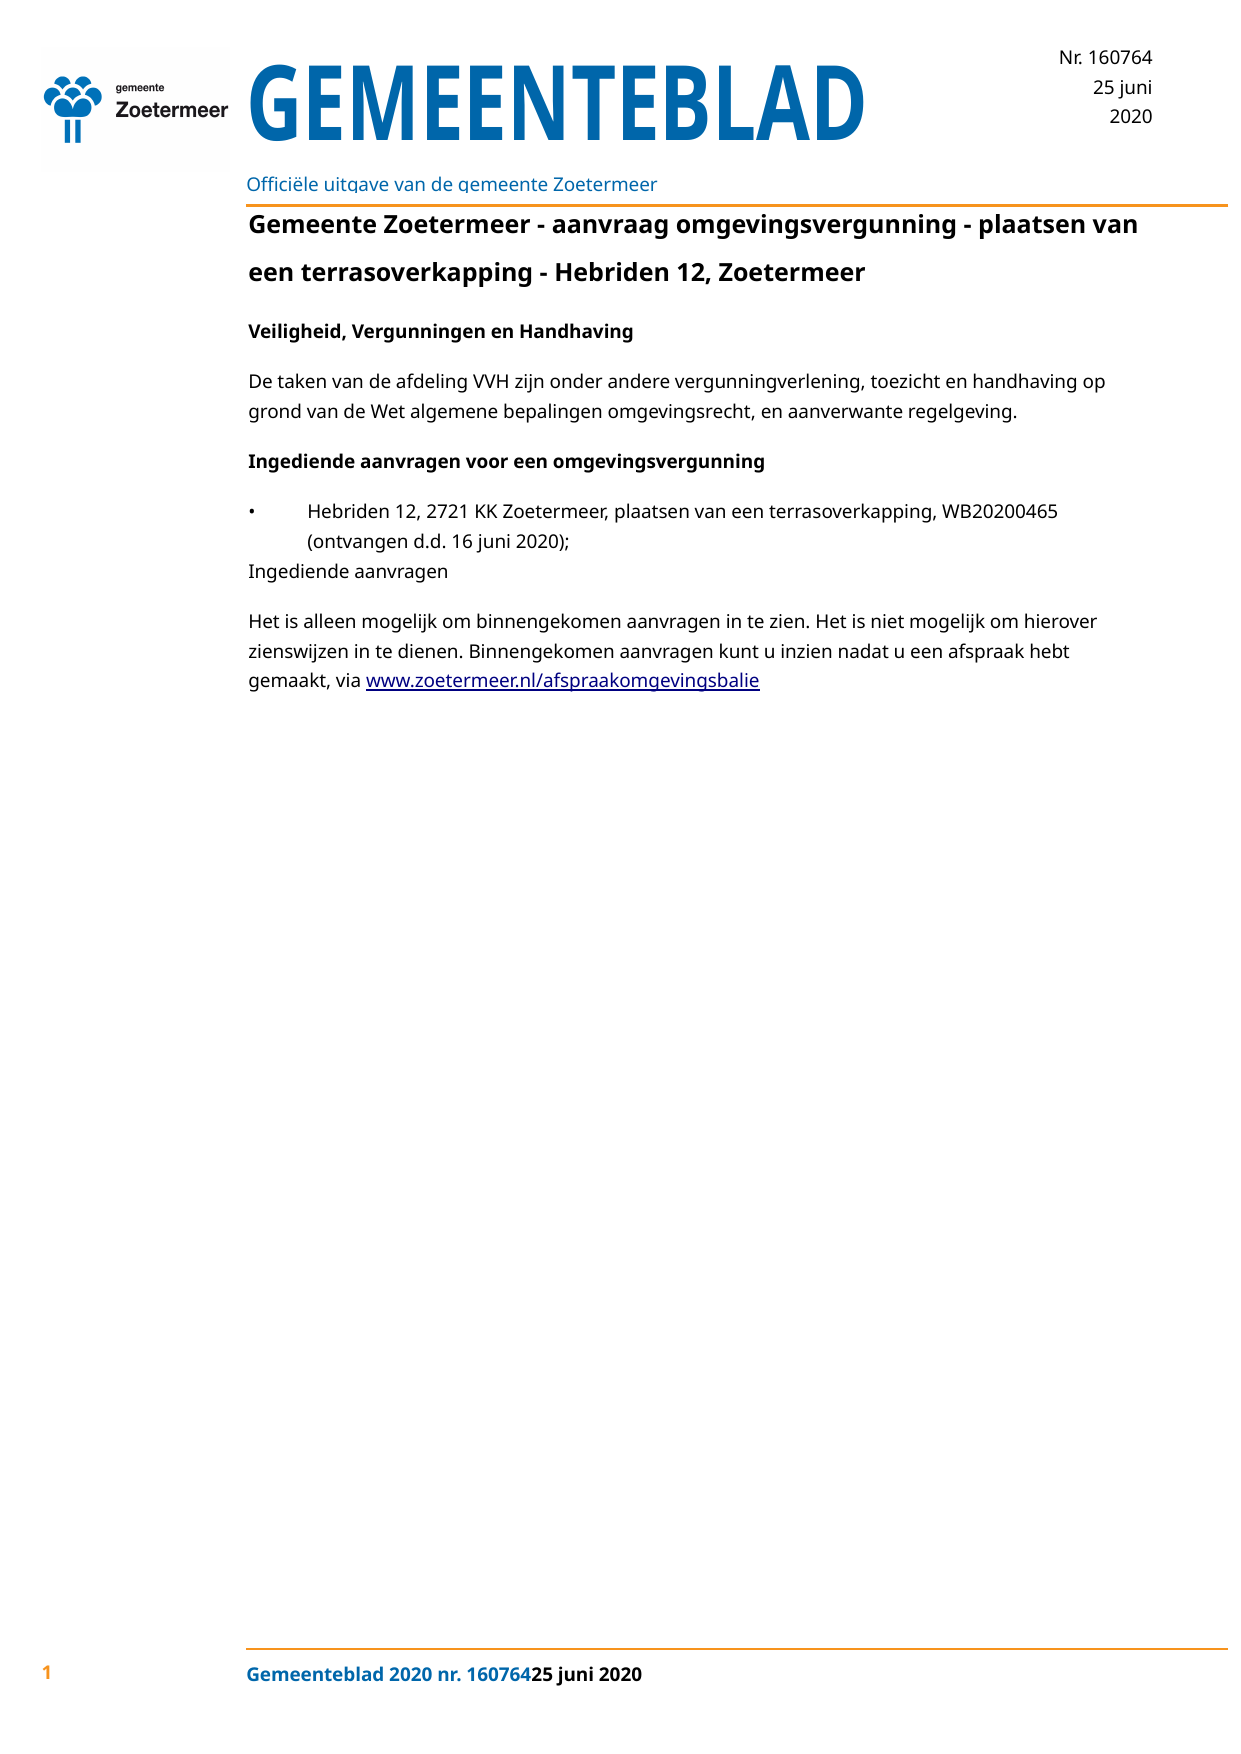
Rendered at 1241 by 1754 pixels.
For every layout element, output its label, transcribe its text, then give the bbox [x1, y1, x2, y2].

text Het is alleen mogelijk om binnengekomen aanvragen in te zien. Het is niet mogelijk om hierover zienswijzen in te dienen. Binnengekomen aanvragen kunt u inzien nadat u een afspraak hebt gemaakt, via www.zoetermeer.nl/afspraakomgevingsbalie [248, 608, 1152, 693]
picture [41, 47, 231, 172]
text Ingediende aanvragen [248, 558, 1152, 584]
text De taken van de afdeling VVH zijn onder andere vergunningverlening, toezicht en handhaving op grond van de Wet algemene bepalingen omgevingsrecht, en aanverwante regelgeving. [248, 368, 1152, 424]
text Ingediende aanvragen voor een omgevingsvergunning [248, 448, 1152, 474]
list Hebriden 12, 2721 KK Zoetermeer, plaatsen van een terrasoverkapping, WB20200465 (ontvangen d.d. 16 juni 2020); [248, 499, 1152, 554]
text Veiligheid, Vergunningen en Handhaving [248, 318, 1152, 344]
text Gemeente Zoetermeer - aanvraag omgevingsvergunning - plaatsen van een terrasoverkapping - Hebriden 12, Zoetermeer [248, 207, 1152, 288]
